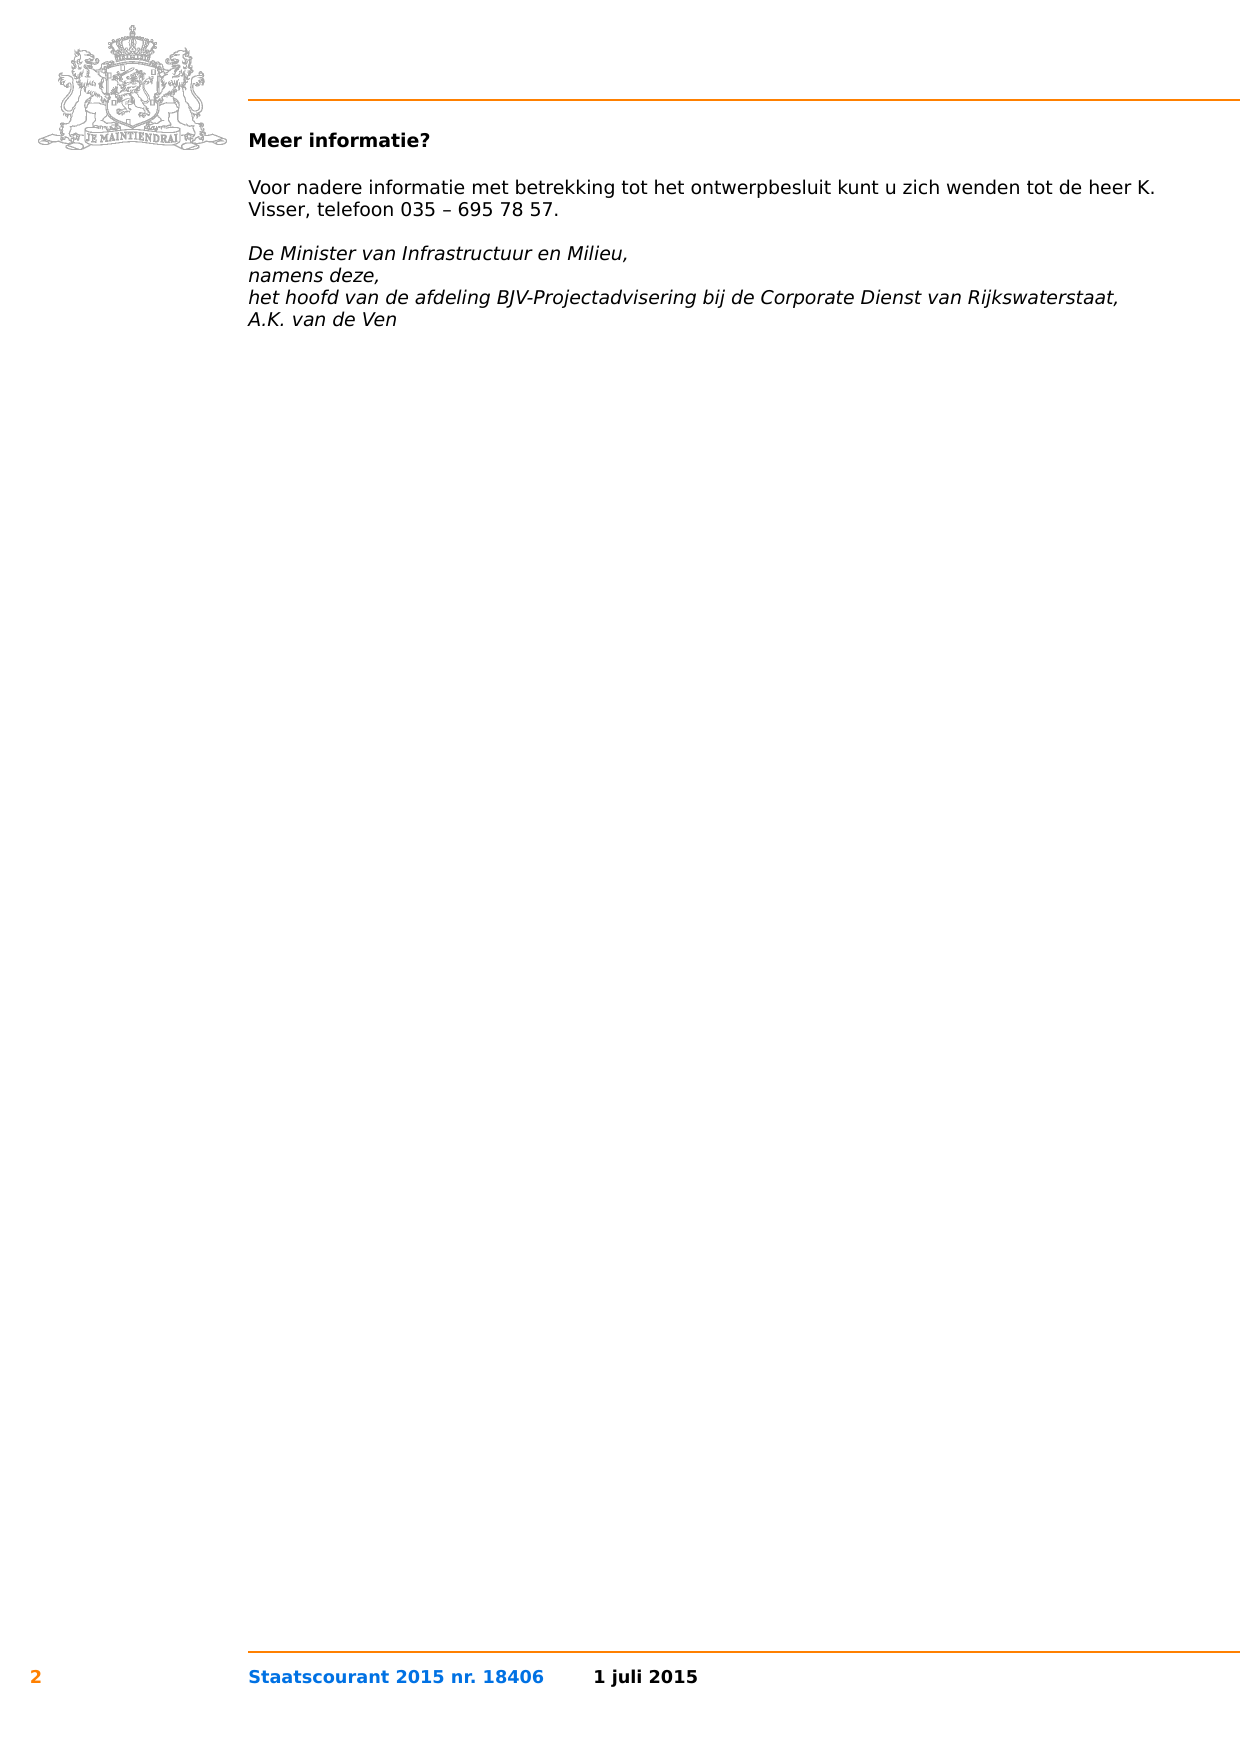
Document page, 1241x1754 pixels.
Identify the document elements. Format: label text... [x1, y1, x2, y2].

text Voor nadere informatie met betrekking tot het ontwerpbesluit kunt u zich wenden tot de heer K. Visser, telefoon 035 – 695 78 57. [248, 177, 1163, 221]
text De Minister van Infrastructuur en Milieu, namens deze, het hoofd van de afdeling BJV-Projectadvisering bij de Corporate Dienst van Rijkswaterstaat, A.K. van de Ven [248, 243, 1163, 331]
subtitle Meer informatie? [248, 130, 1163, 152]
picture [38, 25, 227, 150]
